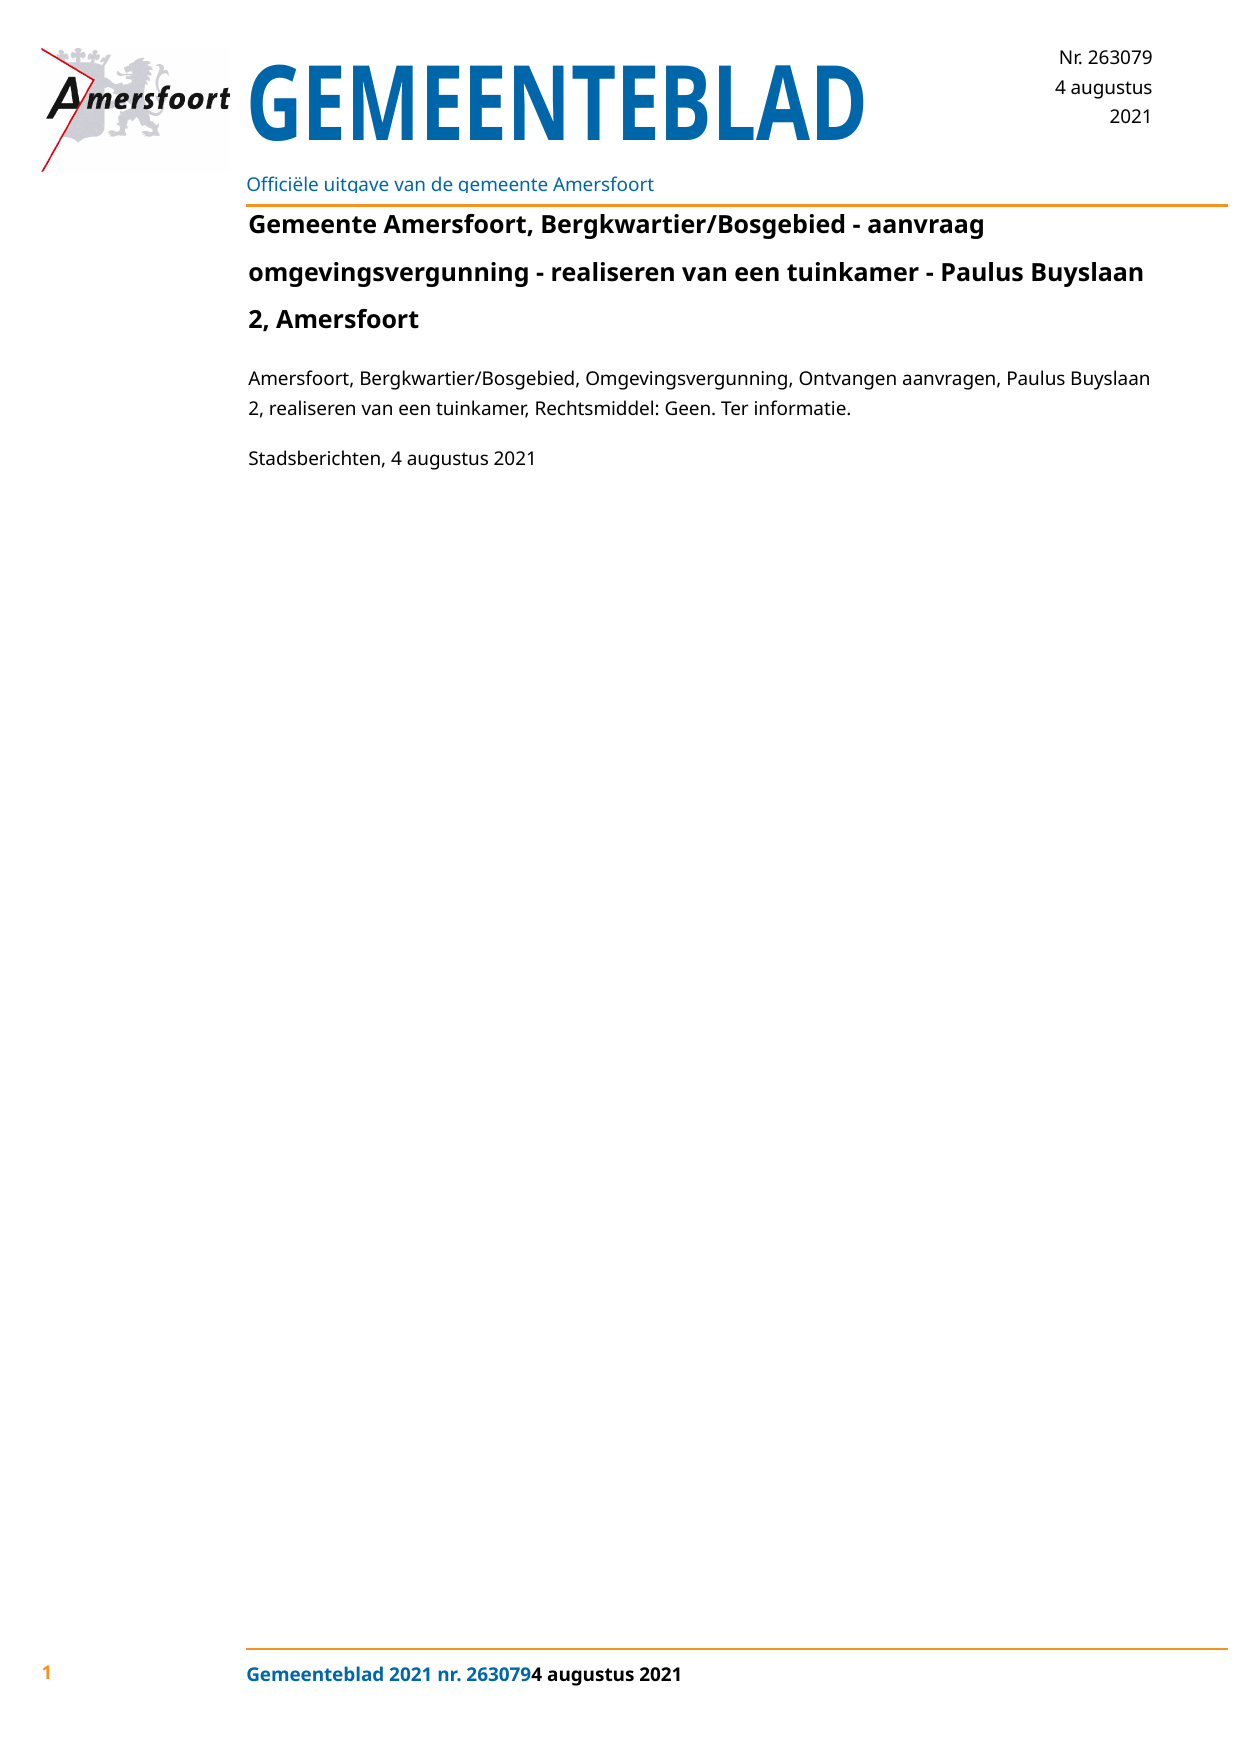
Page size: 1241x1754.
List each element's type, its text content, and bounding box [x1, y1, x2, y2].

text Stadsberichten, 4 augustus 2021 [248, 446, 1152, 471]
text Gemeente Amersfoort, Bergkwartier/Bosgebied - aanvraag omgevingsvergunning - realiseren van een tuinkamer - Paulus Buyslaan 2, Amersfoort [248, 207, 1152, 336]
picture [41, 47, 231, 172]
text Amersfoort, Bergkwartier/Bosgebied, Omgevingsvergunning, Ontvangen aanvragen, Paulus Buyslaan 2, realiseren van een tuinkamer, Rechtsmiddel: Geen. Ter informatie. [248, 366, 1152, 421]
